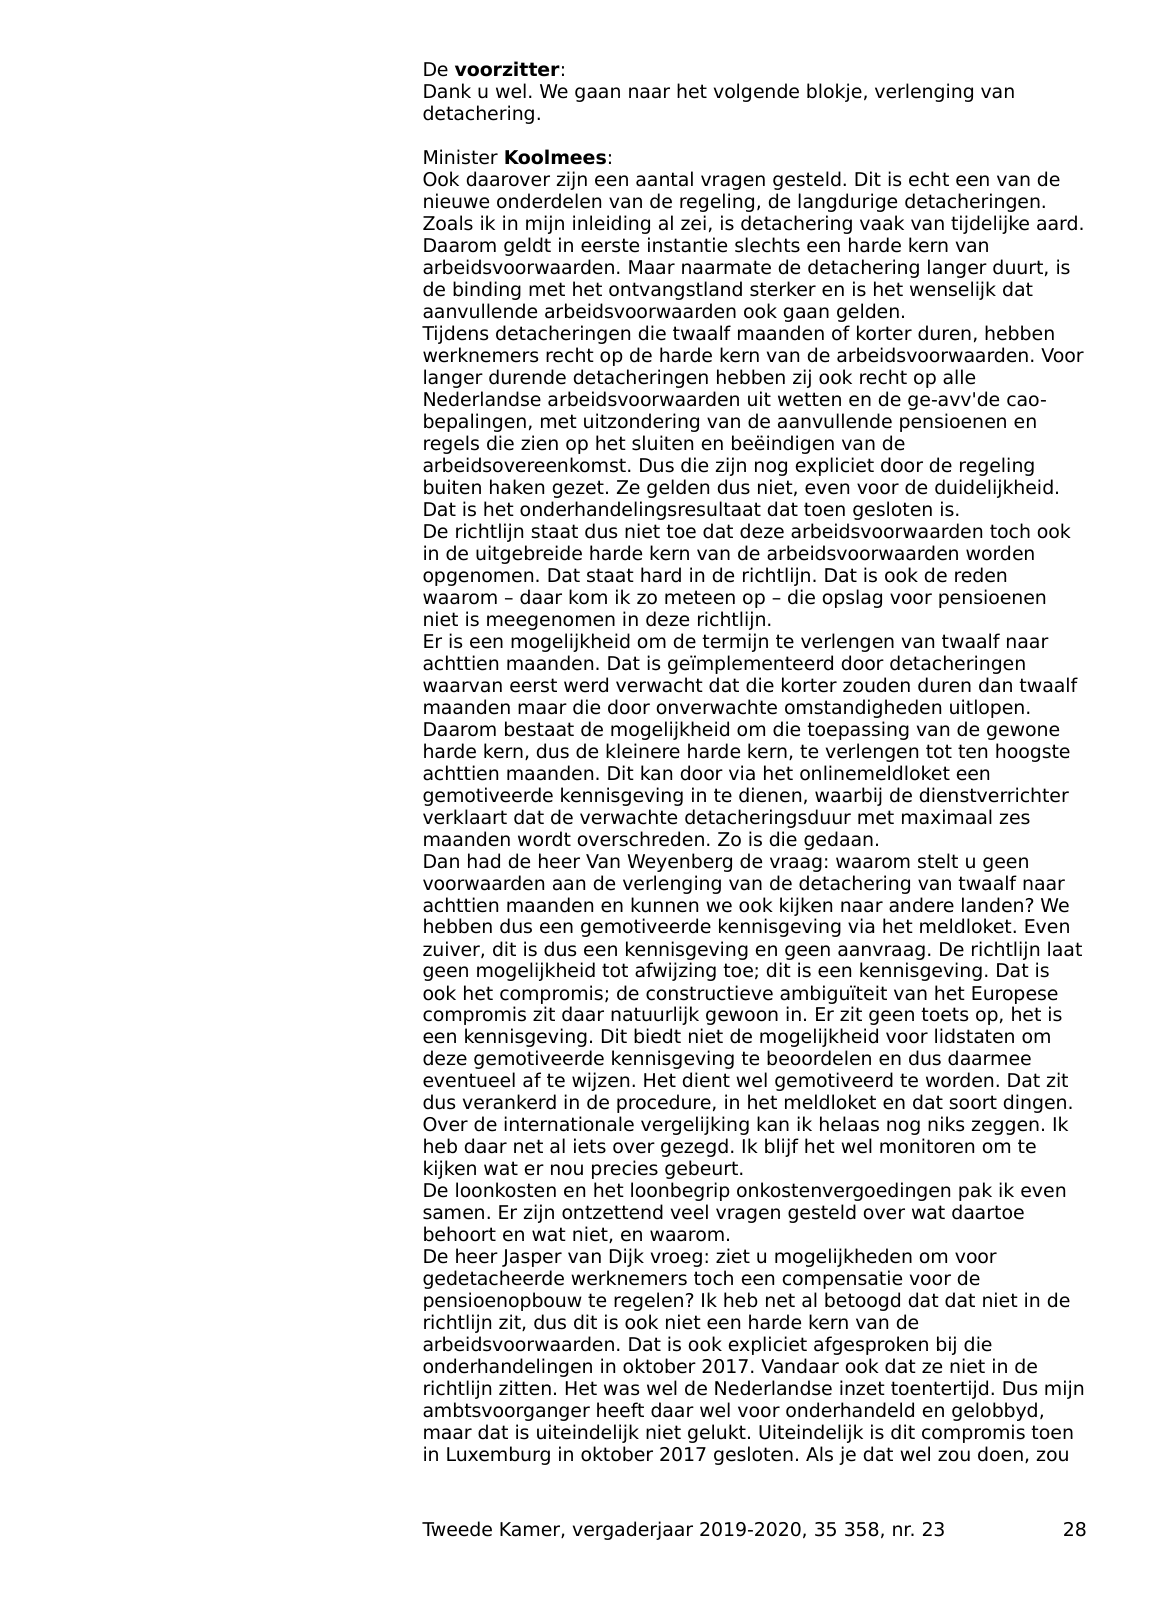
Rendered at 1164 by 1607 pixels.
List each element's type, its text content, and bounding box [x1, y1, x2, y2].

text Dan had de heer Van Weyenberg de vraag: waarom stelt u geen voorwaarden aan de verlenging van de detachering van twaalf naar achttien maanden en kunnen we ook kijken naar andere landen? We hebben dus een gemotiveerde kennisgeving via het meldloket. Even zuiver, dit is dus een kennisgeving en geen aanvraag. De richtlijn laat geen mogelijkheid tot afwijzing toe; dit is een kennisgeving. Dat is ook het compromis; de constructieve ambiguïteit van het Europese compromis zit daar natuurlijk gewoon in. Er zit geen toets op, het is een kennisgeving. Dit biedt niet de mogelijkheid voor lidstaten om deze gemotiveerde kennisgeving te beoordelen en dus daarmee eventueel af te wijzen. Het dient wel gemotiveerd te worden. Dat zit dus verankerd in de procedure, in het meldloket en dat soort dingen. [422, 851, 1087, 1114]
text Over de internationale vergelijking kan ik helaas nog niks zeggen. Ik heb daar net al iets over gezegd. Ik blijf het wel monitoren om te kijken wat er nou precies gebeurt. [422, 1114, 1087, 1180]
text Minister Koolmees: [422, 147, 1087, 169]
text Tijdens detacheringen die twaalf maanden of korter duren, hebben werknemers recht op de harde kern van de arbeidsvoorwaarden. Voor langer durende detacheringen hebben zij ook recht op alle Nederlandse arbeidsvoorwaarden uit wetten en de ge-avv'de cao-bepalingen, met uitzondering van de aanvullende pensioenen en regels die zien op het sluiten en beëindigen van de arbeidsovereenkomst. Dus die zijn nog expliciet door de regeling buiten haken gezet. Ze gelden dus niet, even voor de duidelijkheid. Dat is het onderhandelingsresultaat dat toen gesloten is. [422, 323, 1087, 521]
text Dank u wel. We gaan naar het volgende blokje, verlenging van detachering. [422, 81, 1087, 125]
text De voorzitter: [422, 59, 1087, 81]
text Ook daarover zijn een aantal vragen gesteld. Dit is echt een van de nieuwe onderdelen van de regeling, de langdurige detacheringen. Zoals ik in mijn inleiding al zei, is detachering vaak van tijdelijke aard. Daarom geldt in eerste instantie slechts een harde kern van arbeidsvoorwaarden. Maar naarmate de detachering langer duurt, is de binding met het ontvangstland sterker en is het wenselijk dat aanvullende arbeidsvoorwaarden ook gaan gelden. [422, 169, 1087, 323]
text Er is een mogelijkheid om de termijn te verlengen van twaalf naar achttien maanden. Dat is geïmplementeerd door detacheringen waarvan eerst werd verwacht dat die korter zouden duren dan twaalf maanden maar die door onverwachte omstandigheden uitlopen. Daarom bestaat de mogelijkheid om die toepassing van de gewone harde kern, dus de kleinere harde kern, te verlengen tot ten hoogste achttien maanden. Dit kan door via het onlinemeldloket een gemotiveerde kennisgeving in te dienen, waarbij de dienstverrichter verklaart dat de verwachte detacheringsduur met maximaal zes maanden wordt overschreden. Zo is die gedaan. [422, 631, 1087, 851]
text De heer Jasper van Dijk vroeg: ziet u mogelijkheden om voor gedetacheerde werknemers toch een compensatie voor de pensioenopbouw te regelen? Ik heb net al betoogd dat dat niet in de richtlijn zit, dus dit is ook niet een harde kern van de arbeidsvoorwaarden. Dat is ook expliciet afgesproken bij die onderhandelingen in oktober 2017. Vandaar ook dat ze niet in de richtlijn zitten. Het was wel de Nederlandse inzet toentertijd. Dus mijn ambtsvoorganger heeft daar wel voor onderhandeld en gelobbyd, maar dat is uiteindelijk niet gelukt. Uiteindelijk is dit compromis toen in Luxemburg in oktober 2017 gesloten. Als je dat wel zou doen, zou [422, 1246, 1087, 1466]
text De loonkosten en het loonbegrip onkostenvergoedingen pak ik even samen. Er zijn ontzettend veel vragen gesteld over wat daartoe behoort en wat niet, en waarom. [422, 1180, 1087, 1246]
text De richtlijn staat dus niet toe dat deze arbeidsvoorwaarden toch ook in de uitgebreide harde kern van de arbeidsvoorwaarden worden opgenomen. Dat staat hard in de richtlijn. Dat is ook de reden waarom – daar kom ik zo meteen op – die opslag voor pensioenen niet is meegenomen in deze richtlijn. [422, 521, 1087, 631]
